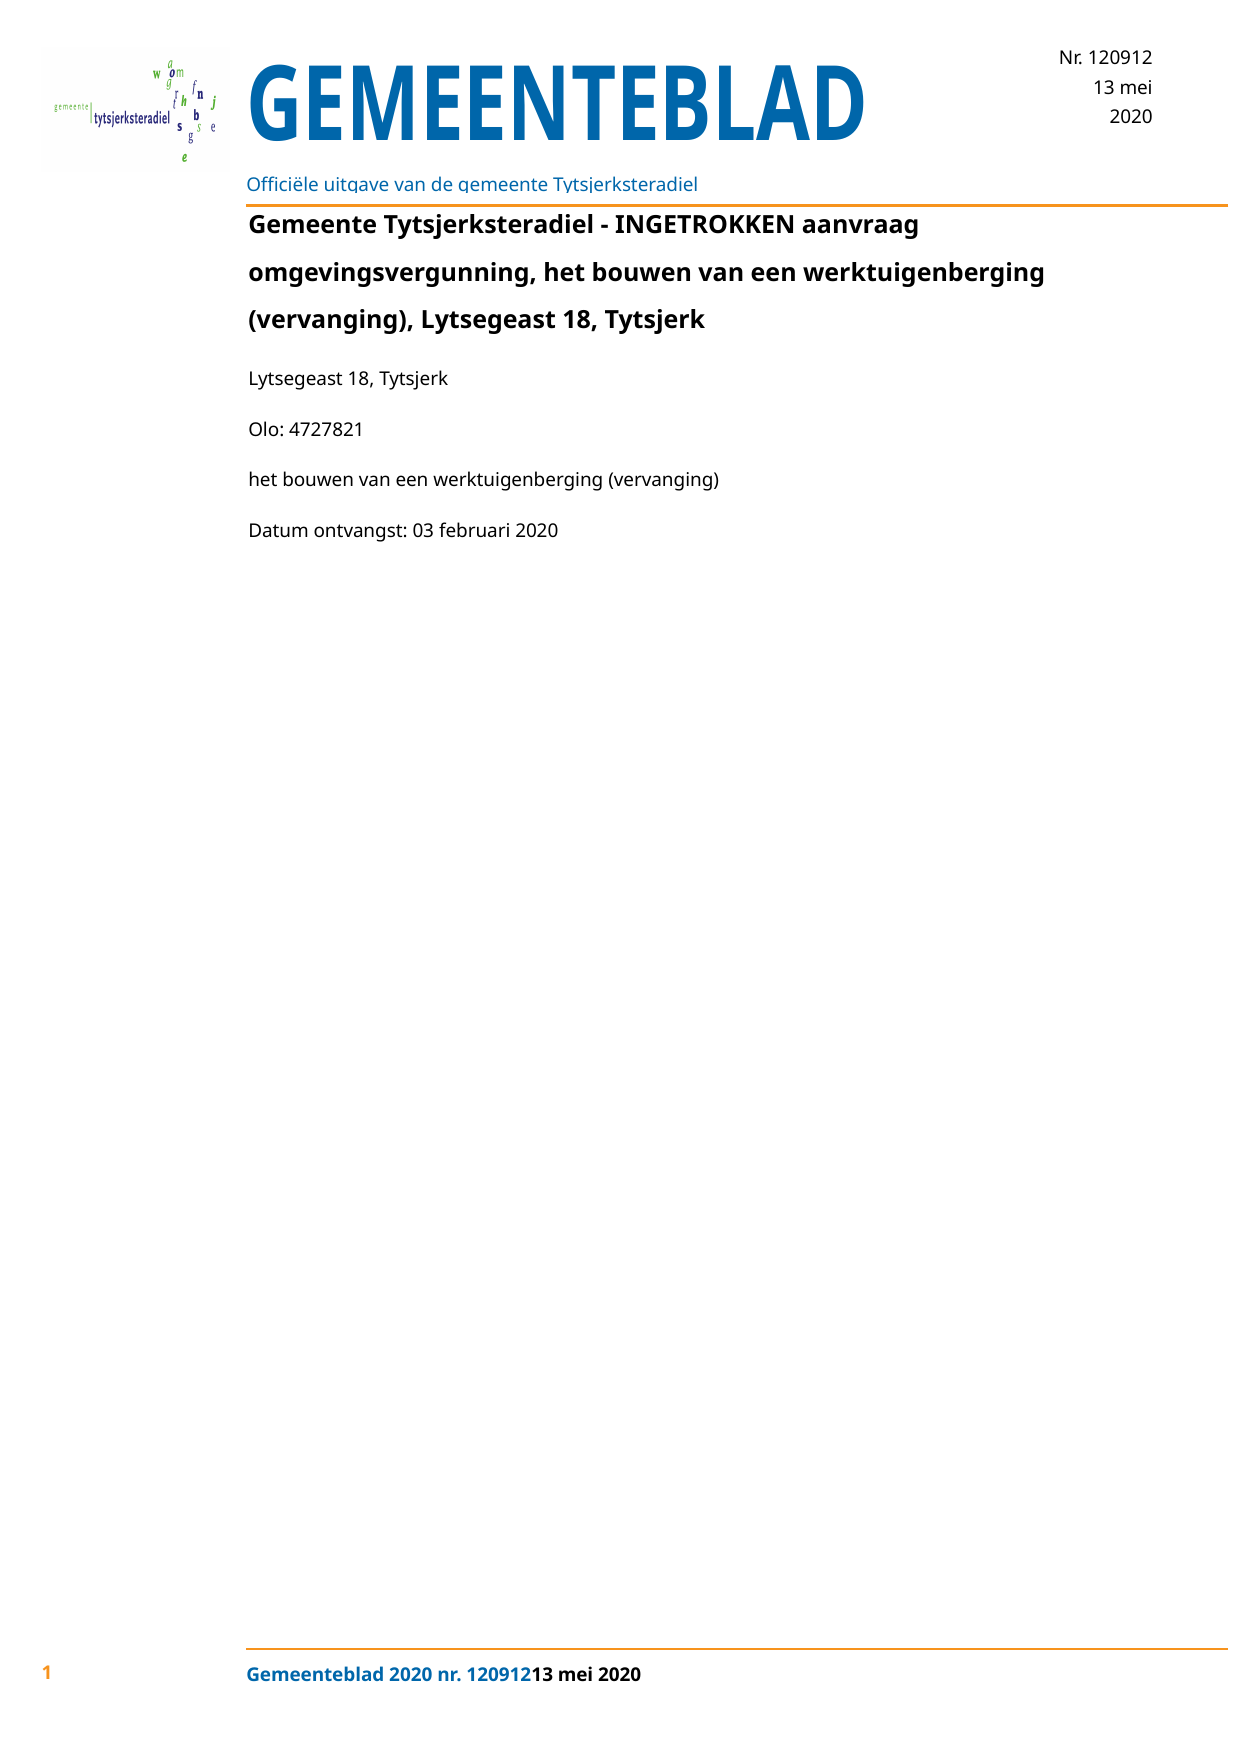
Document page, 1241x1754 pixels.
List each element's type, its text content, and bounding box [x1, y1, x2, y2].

text Gemeente Tytsjerksteradiel - INGETROKKEN aanvraag omgevingsvergunning, het bouwen van een werktuigenberging (vervanging), Lytsegeast 18, Tytsjerk [248, 207, 1152, 336]
picture [41, 47, 231, 172]
text het bouwen van een werktuigenberging (vervanging) [248, 466, 1152, 492]
text Olo: 4727821 [248, 416, 1152, 442]
text Datum ontvangst: 03 februari 2020 [248, 517, 1152, 542]
text Lytsegeast 18, Tytsjerk [248, 366, 1152, 391]
